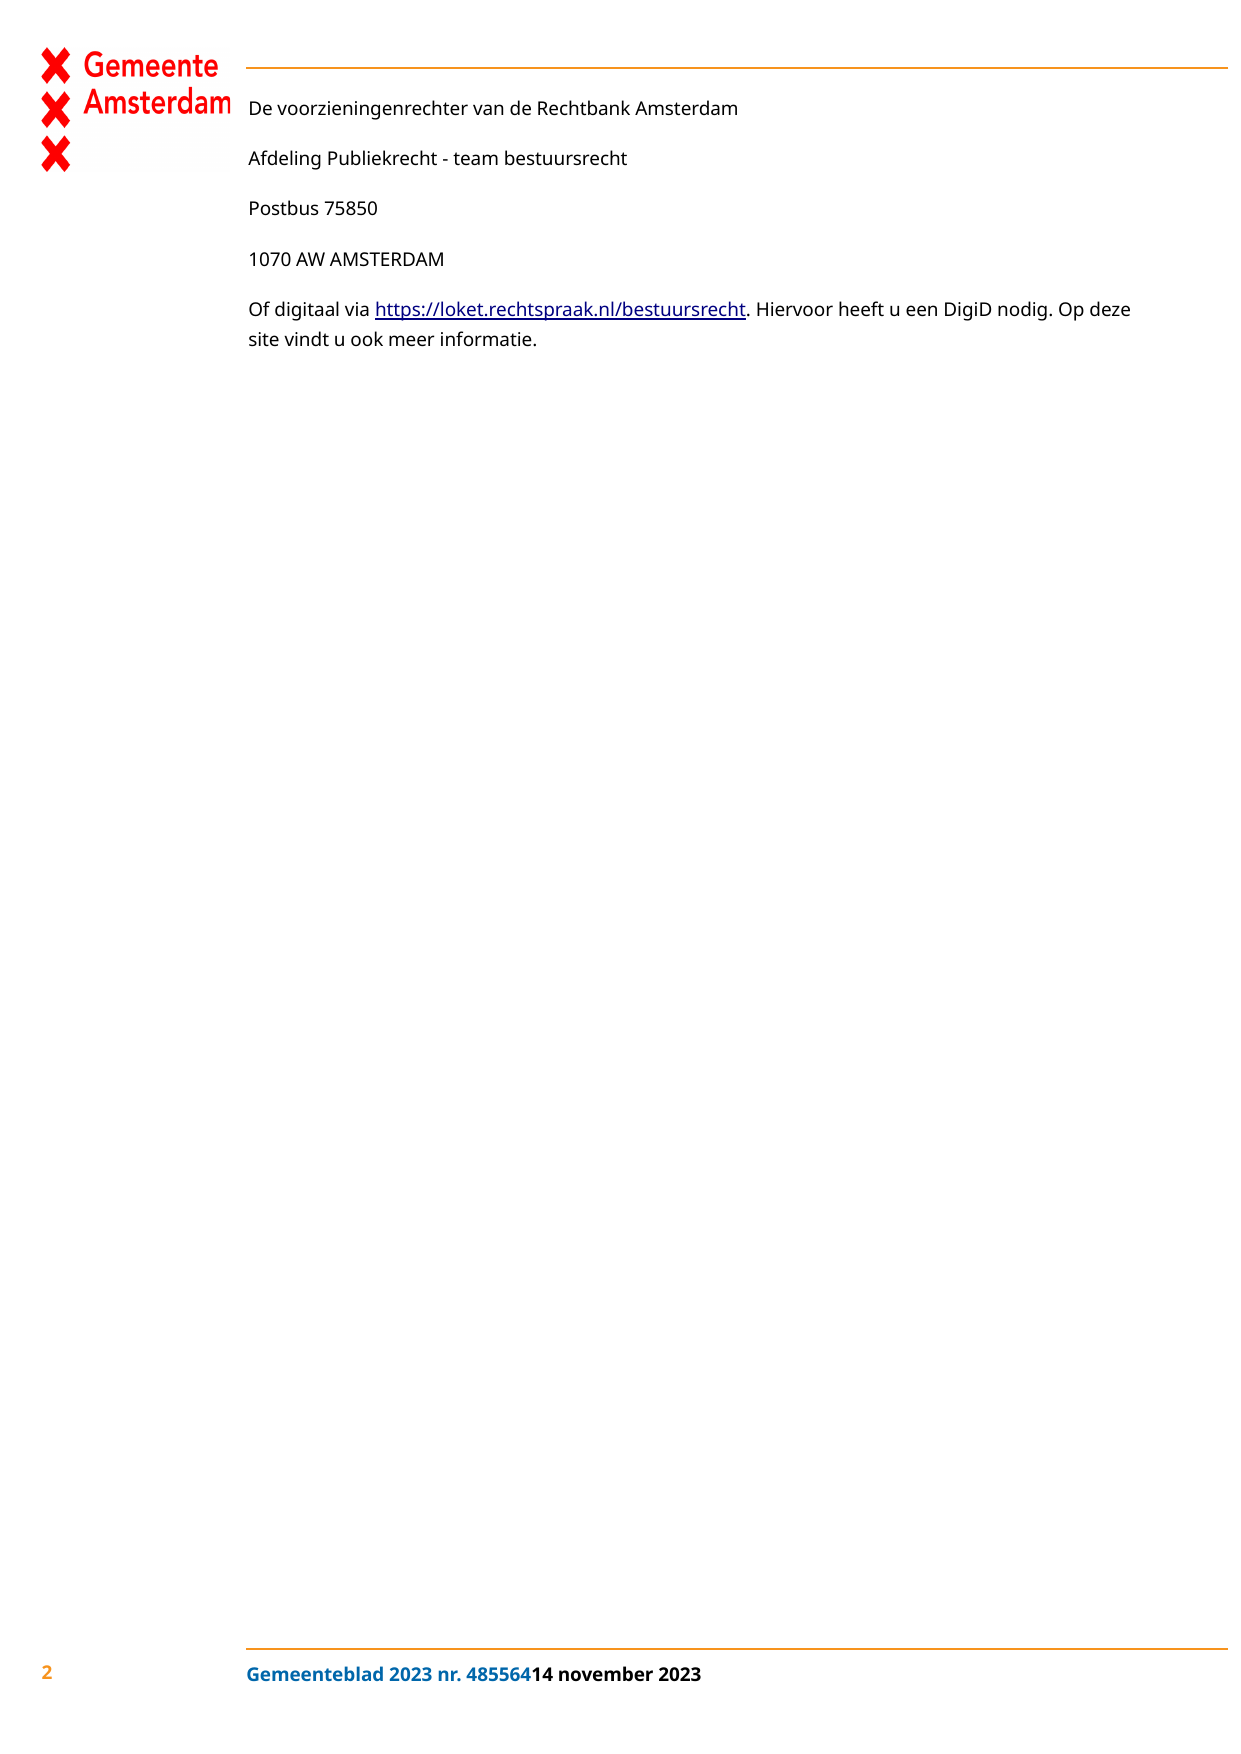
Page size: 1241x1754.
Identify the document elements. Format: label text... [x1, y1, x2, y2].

text Postbus 75850 [248, 196, 1152, 221]
text Of digitaal via https://loket.rechtspraak.nl/bestuursrecht. Hiervoor heeft u een DigiD nodig. Op deze site vindt u ook meer informatie. [248, 296, 1152, 352]
text De voorzieningenrechter van de Rechtbank Amsterdam [248, 95, 1152, 121]
text 1070 AW AMSTERDAM [248, 246, 1152, 272]
picture [41, 47, 231, 172]
text Afdeling Publiekrecht - team bestuursrecht [248, 145, 1152, 171]
